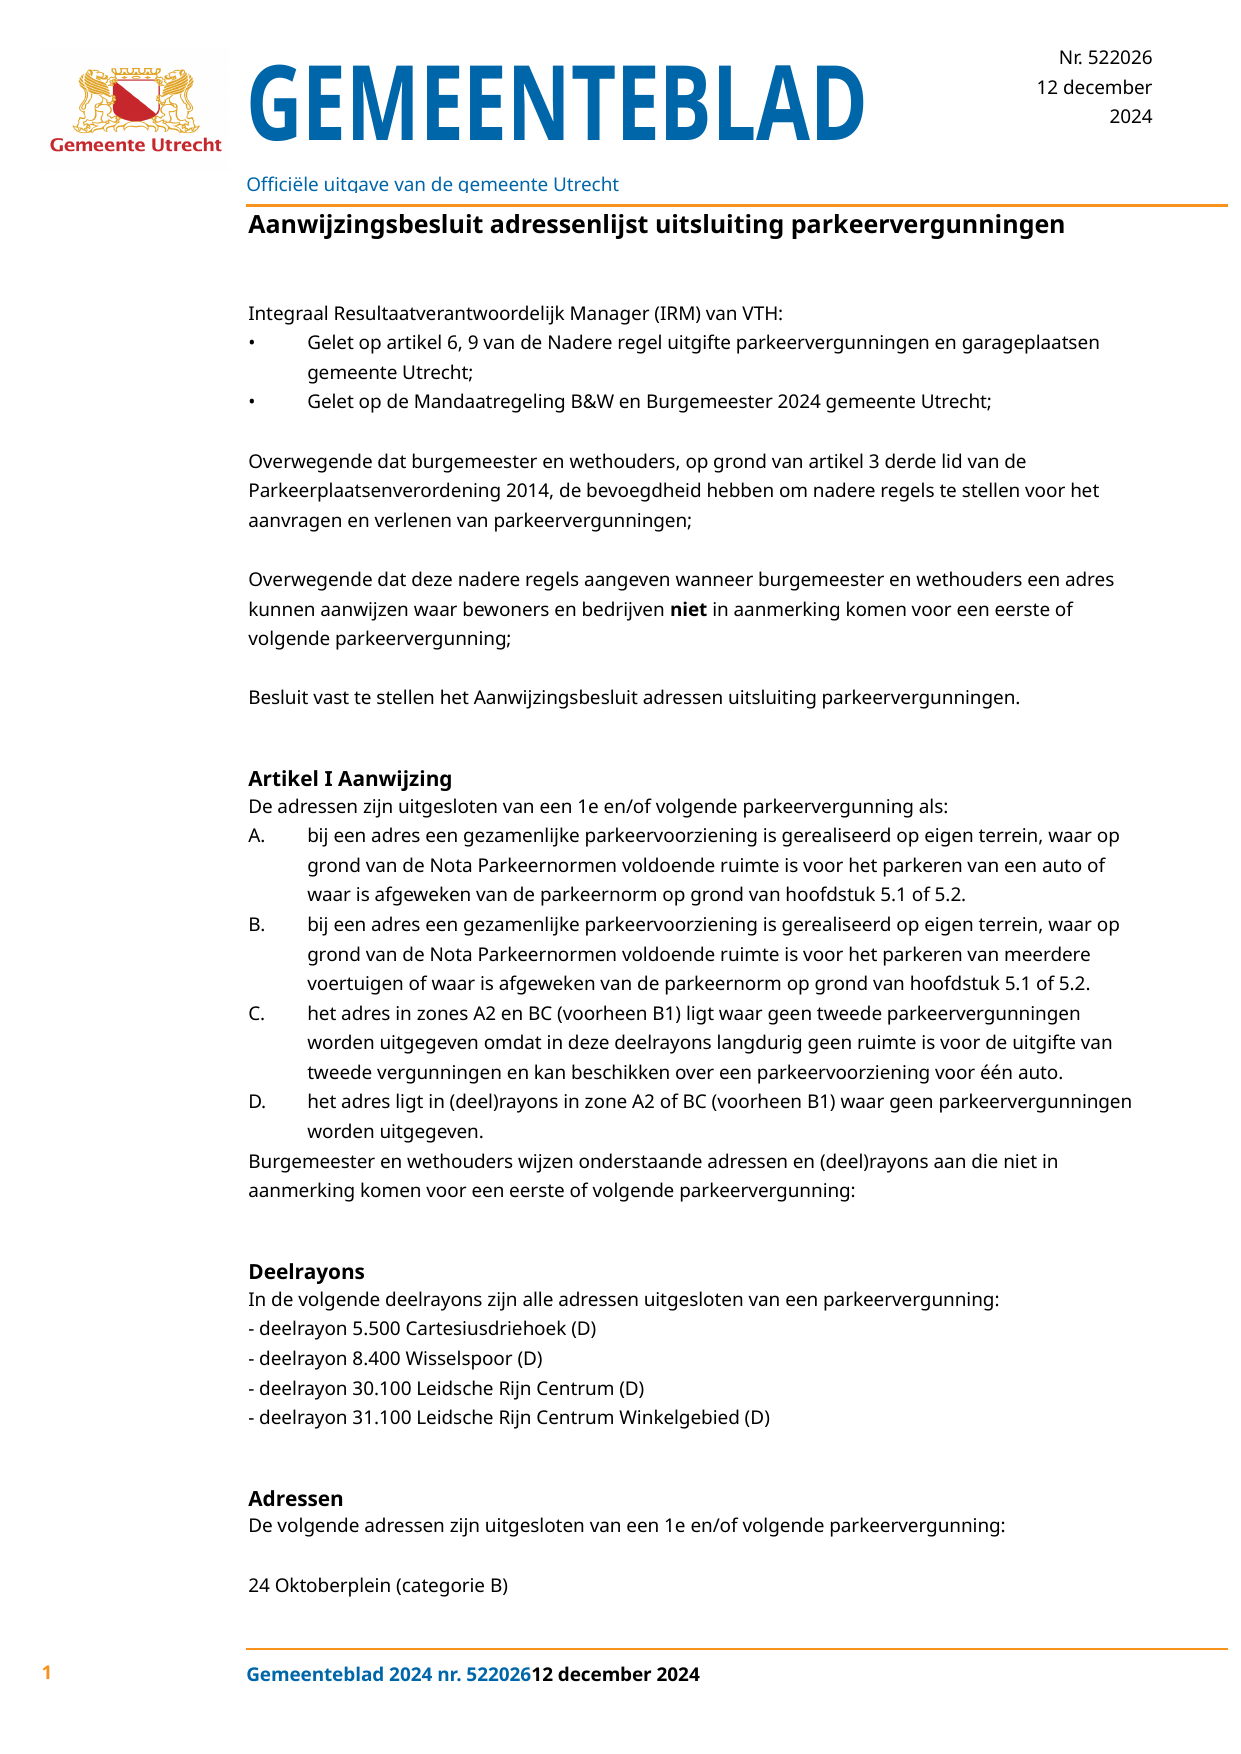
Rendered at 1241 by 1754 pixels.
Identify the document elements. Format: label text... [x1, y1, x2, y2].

text Overwegende dat burgemeester en wethouders, op grond van artikel 3 derde lid van de Parkeerplaatsenverordening 2014, de bevoegdheid hebben om nadere regels te stellen voor het aanvragen en verlenen van parkeervergunningen; [248, 448, 1152, 533]
text - deelrayon 31.100 Leidsche Rijn Centrum Winkelgebied (D) [248, 1404, 1152, 1430]
text Integraal Resultaatverantwoordelijk Manager (IRM) van VTH: [248, 300, 1152, 326]
text - deelrayon 5.500 Cartesiusdriehoek (D) [248, 1316, 1152, 1341]
text Aanwijzingsbesluit adressenlijst uitsluiting parkeervergunningen [248, 207, 1152, 241]
picture [41, 47, 231, 172]
text Deelrayons [248, 1257, 1152, 1286]
text Adressen [248, 1484, 1152, 1513]
list Gelet op de Mandaatregeling B&W en Burgemeester 2024 gemeente Utrecht; [248, 389, 1152, 414]
text In de volgende deelrayons zijn alle adressen uitgesloten van een parkeervergunning: [248, 1286, 1152, 1312]
text Overwegende dat deze nadere regels aangeven wanneer burgemeester en wethouders een adres kunnen aanwijzen waar bewoners en bedrijven niet in aanmerking komen voor een eerste of volgende parkeervergunning; [248, 566, 1152, 651]
text Burgemeester en wethouders wijzen onderstaande adressen en (deel)rayons aan die niet in aanmerking komen voor een eerste of volgende parkeervergunning: [248, 1148, 1152, 1203]
text De volgende adressen zijn uitgesloten van een 1e en/of volgende parkeervergunning: [248, 1513, 1152, 1538]
text Artikel I Aanwijzing [248, 764, 1152, 793]
text - deelrayon 30.100 Leidsche Rijn Centrum (D) [248, 1375, 1152, 1400]
list het adres in zones A2 en BC (voorheen B1) ligt waar geen tweede parkeervergunningen worden uitgegeven omdat in deze deelrayons langdurig geen ruimte is voor de uitgifte van tweede vergunningen en kan beschikken over een parkeervoorziening voor één auto. [248, 1000, 1152, 1085]
list Gelet op artikel 6, 9 van de Nadere regel uitgifte parkeervergunningen en garageplaatsen gemeente Utrecht; [248, 329, 1152, 385]
list bij een adres een gezamenlijke parkeervoorziening is gerealiseerd op eigen terrein, waar op grond van de Nota Parkeernormen voldoende ruimte is voor het parkeren van meerdere voertuigen of waar is afgeweken van de parkeernorm op grond van hoofdstuk 5.1 of 5.2. [248, 911, 1152, 996]
list het adres ligt in (deel)rayons in zone A2 of BC (voorheen B1) waar geen parkeervergunningen worden uitgegeven. [248, 1089, 1152, 1144]
list bij een adres een gezamenlijke parkeervoorziening is gerealiseerd op eigen terrein, waar op grond van de Nota Parkeernormen voldoende ruimte is voor het parkeren van een auto of waar is afgeweken van de parkeernorm op grond van hoofdstuk 5.1 of 5.2. [248, 822, 1152, 907]
text De adressen zijn uitgesloten van een 1e en/of volgende parkeervergunning als: [248, 793, 1152, 819]
text 24 Oktoberplein (categorie B) [248, 1572, 1152, 1598]
text - deelrayon 8.400 Wisselspoor (D) [248, 1345, 1152, 1371]
text Besluit vast te stellen het Aanwijzingsbesluit adressen uitsluiting parkeervergunningen. [248, 684, 1152, 710]
